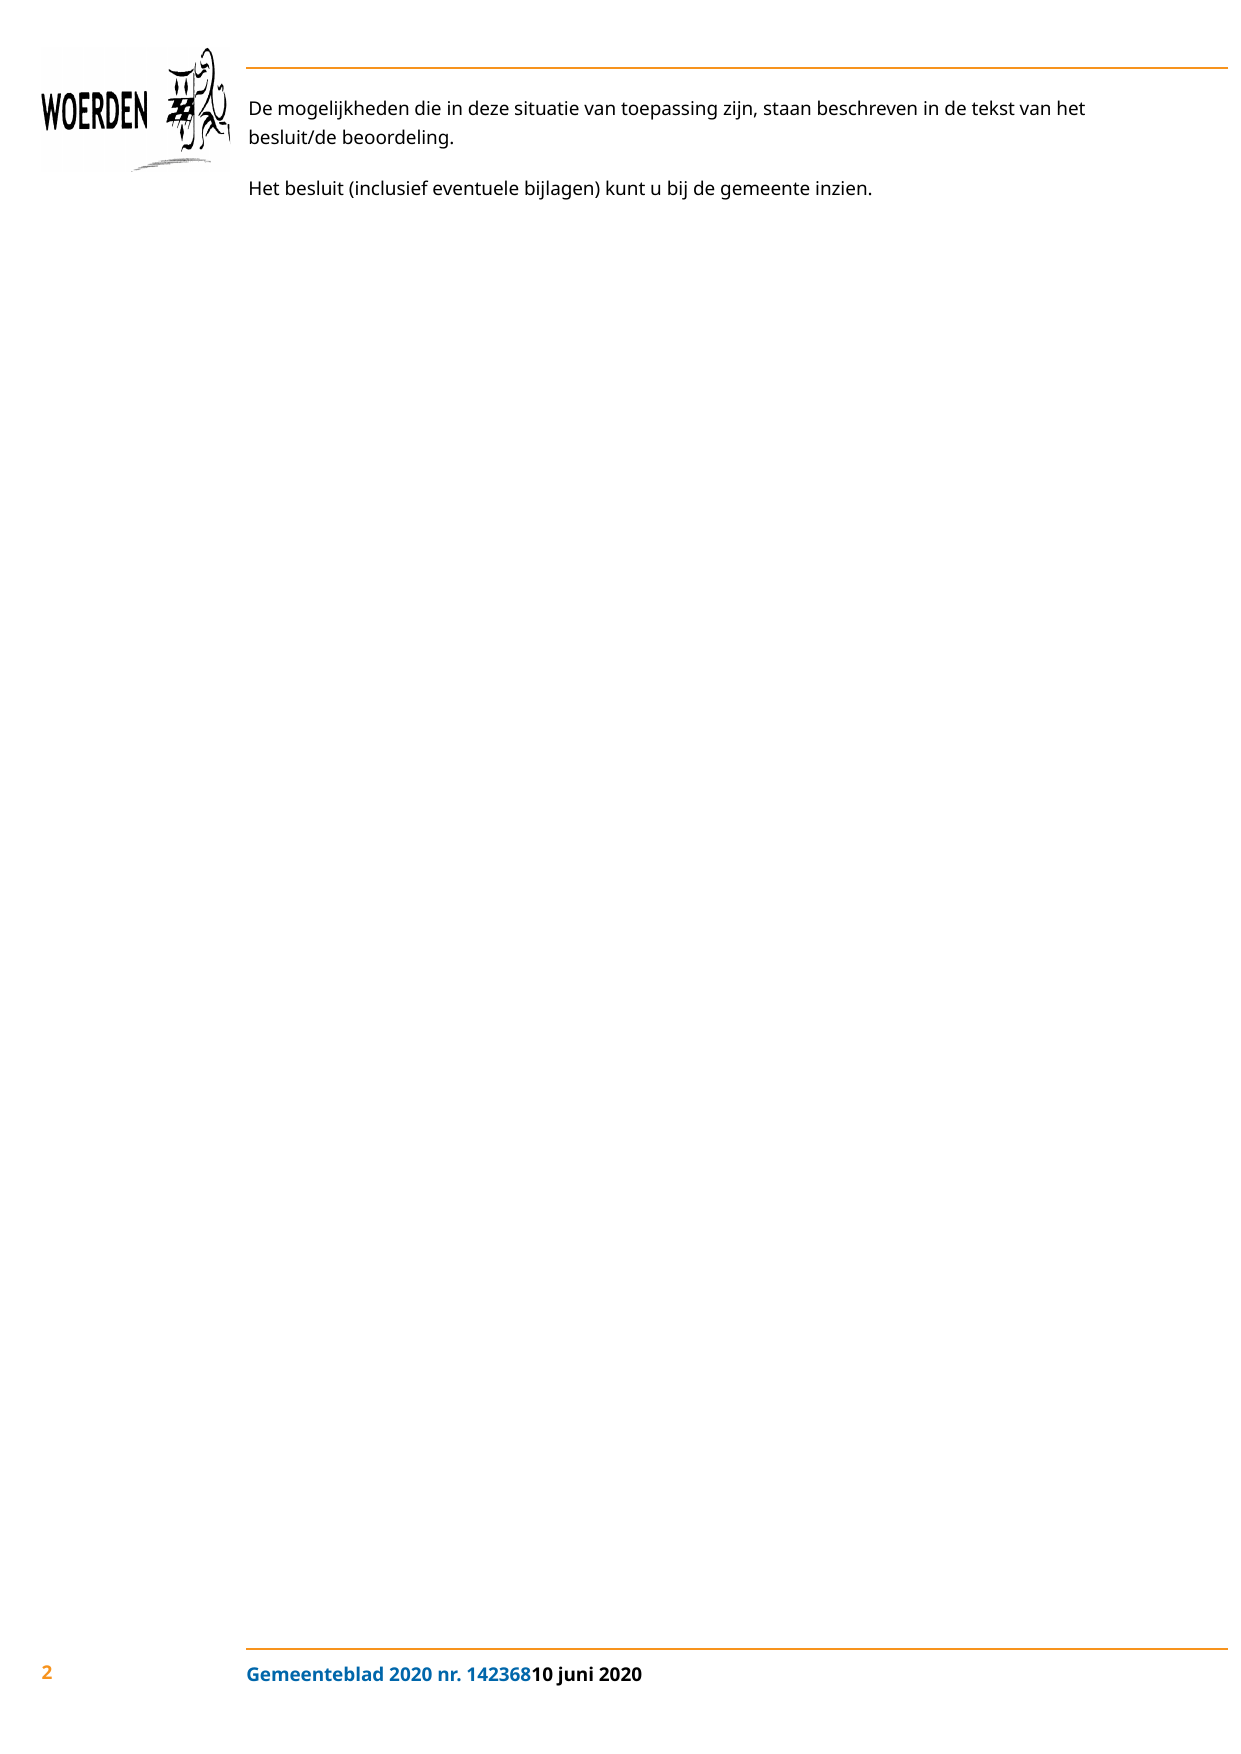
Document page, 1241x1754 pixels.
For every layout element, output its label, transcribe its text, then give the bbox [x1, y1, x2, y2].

text Het besluit (inclusief eventuele bijlagen) kunt u bij de gemeente inzien. [248, 175, 1152, 201]
text De mogelijkheden die in deze situatie van toepassing zijn, staan beschreven in de tekst van het besluit/de beoordeling. [248, 95, 1152, 150]
picture [41, 47, 231, 172]
